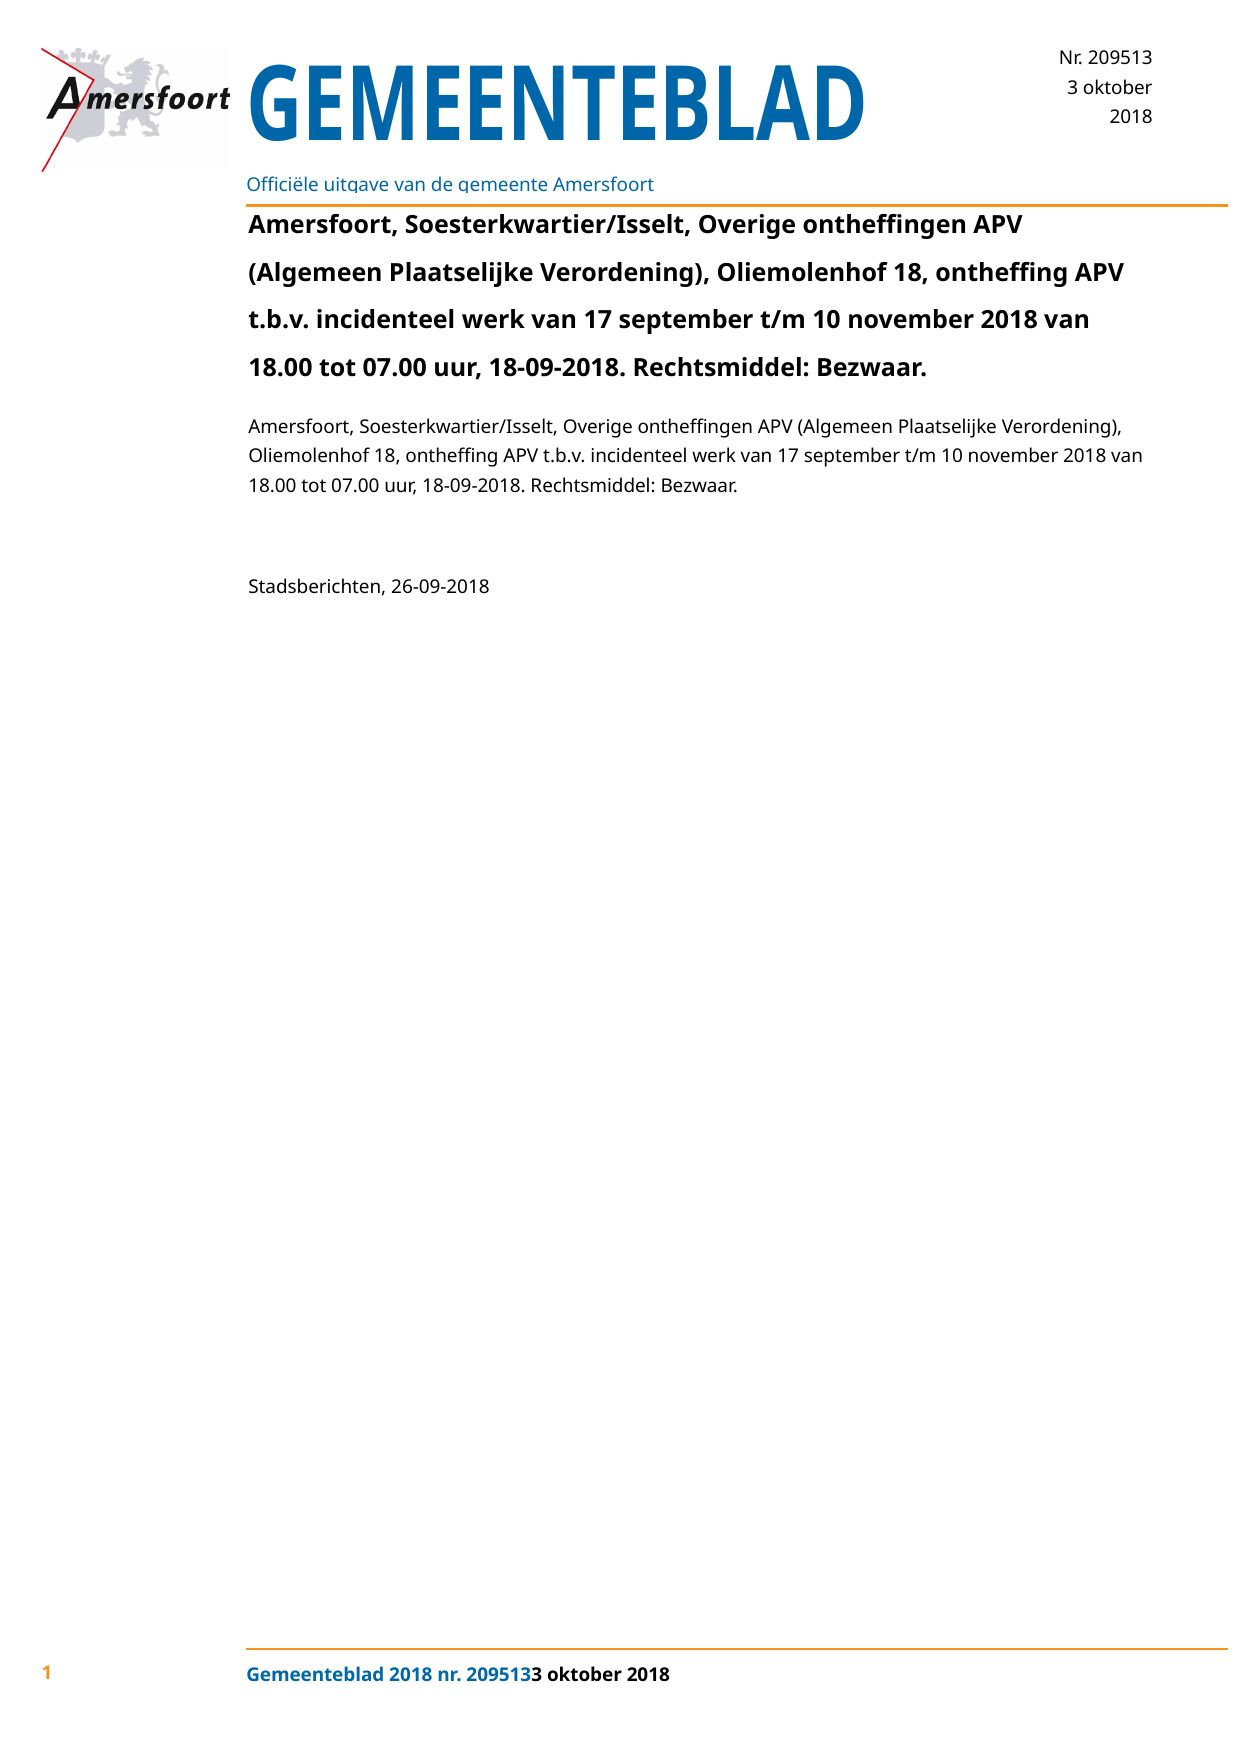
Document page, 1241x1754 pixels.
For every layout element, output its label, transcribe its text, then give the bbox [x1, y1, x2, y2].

text Stadsberichten, 26-09-2018 [248, 573, 1152, 599]
text Amersfoort, Soesterkwartier/Isselt, Overige ontheffingen APV (Algemeen Plaatselijke Verordening), Oliemolenhof 18, ontheffing APV t.b.v. incidenteel werk van 17 september t/m 10 november 2018 van 18.00 tot 07.00 uur, 18-09-2018. Rechtsmiddel: Bezwaar. [248, 413, 1152, 498]
text Amersfoort, Soesterkwartier/Isselt, Overige ontheffingen APV (Algemeen Plaatselijke Verordening), Oliemolenhof 18, ontheffing APV t.b.v. incidenteel werk van 17 september t/m 10 november 2018 van 18.00 tot 07.00 uur, 18-09-2018. Rechtsmiddel: Bezwaar. [248, 207, 1152, 384]
picture [41, 47, 231, 172]
